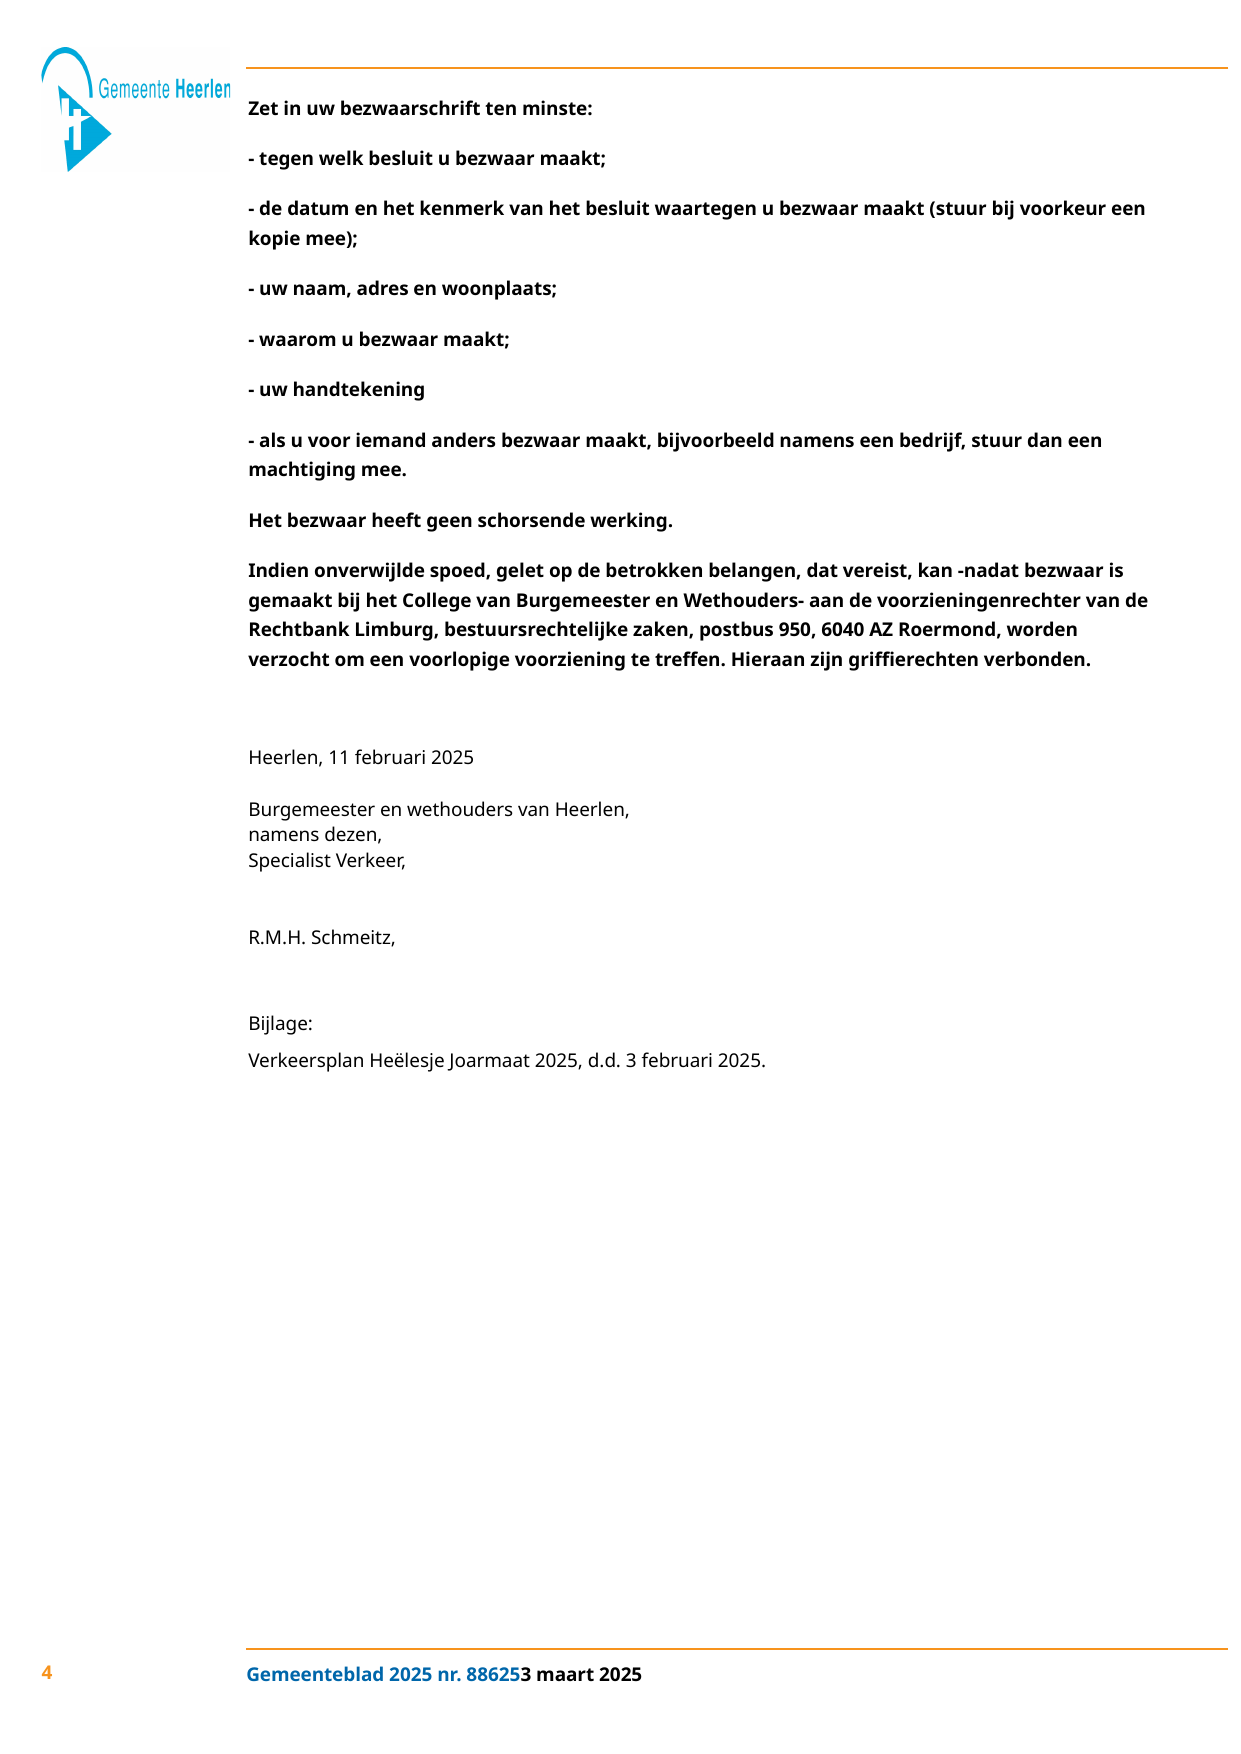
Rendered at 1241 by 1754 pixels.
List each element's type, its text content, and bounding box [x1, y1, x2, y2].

text - tegen welk besluit u bezwaar maakt; [248, 145, 1152, 171]
picture [41, 47, 231, 172]
text - uw naam, adres en woonplaats; [248, 276, 1152, 301]
text Indien onverwijlde spoed, gelet op de betrokken belangen, dat vereist, kan -nadat bezwaar is gemaakt bij het College van Burgemeester en Wethouders- aan de voorzieningenrechter van de Rechtbank Limburg, bestuursrechtelijke zaken, postbus 950, 6040 AZ Roermond, worden verzocht om een voorlopige voorziening te treffen. Hieraan zijn griffierechten verbonden. [248, 557, 1152, 672]
text - als u voor iemand anders bezwaar maakt, bijvoorbeeld namens een bedrijf, stuur dan een machtiging mee. [248, 427, 1152, 482]
text Het bezwaar heeft geen schorsende werking. [248, 507, 1152, 533]
picture [41, 47, 59, 70]
text Heerlen, 11 februari 2025 [248, 744, 1152, 770]
text Burgemeester en wethouders van Heerlen, [248, 796, 1152, 821]
text Specialist Verkeer, [248, 847, 1152, 873]
text namens dezen, [248, 821, 1152, 847]
text - de datum en het kenmerk van het besluit waartegen u bezwaar maakt (stuur bij voorkeur een kopie mee); [248, 196, 1152, 251]
text Bijlage: [248, 1015, 1152, 1034]
text Verkeersplan Heëlesje Joarmaat 2025, d.d. 3 februari 2025. [248, 1052, 1152, 1071]
text Zet in uw bezwaarschrift ten minste: [248, 95, 1152, 121]
text - waarom u bezwaar maakt; [248, 326, 1152, 352]
text R.M.H. Schmeitz, [248, 924, 1152, 950]
text - uw handtekening [248, 376, 1152, 402]
